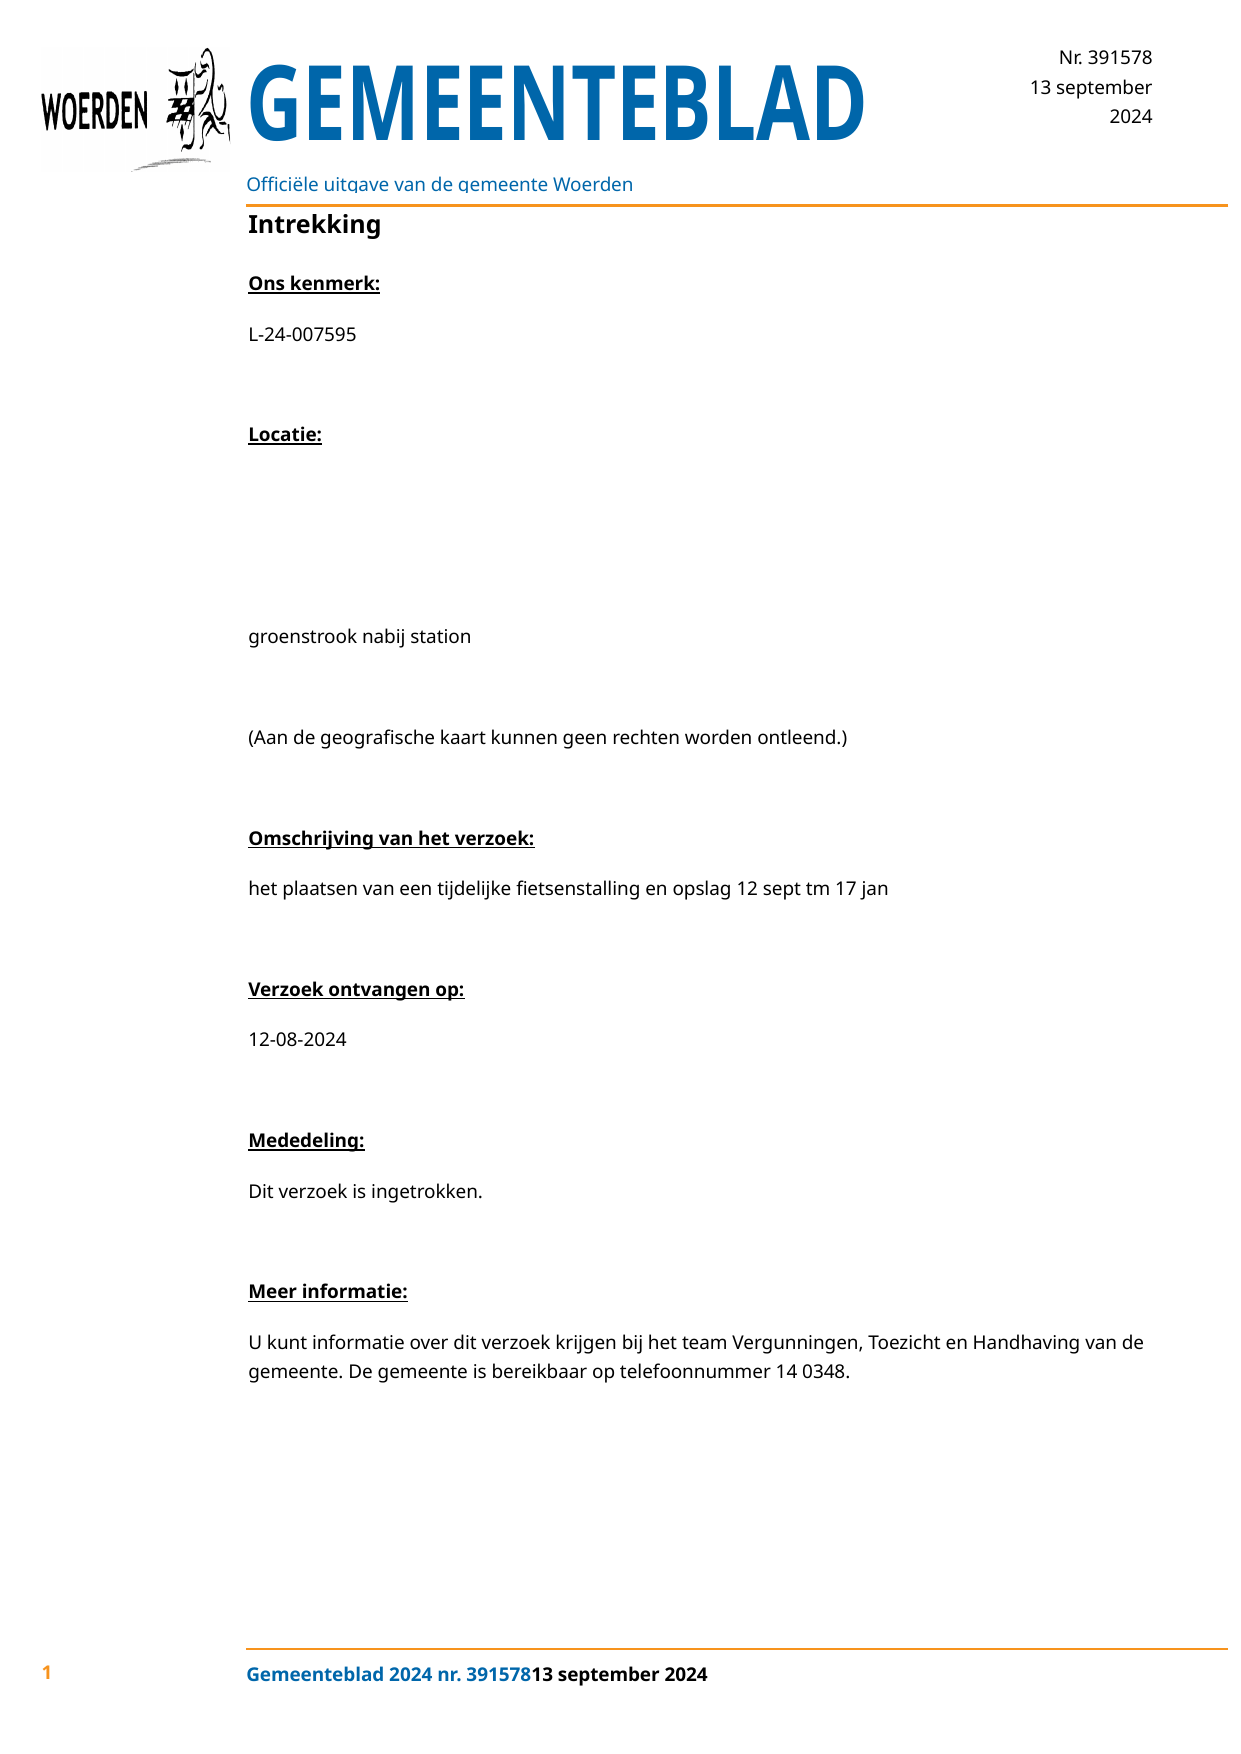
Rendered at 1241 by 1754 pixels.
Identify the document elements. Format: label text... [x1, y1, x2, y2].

text (Aan de geografische kaart kunnen geen rechten worden ontleend.) [248, 724, 1152, 750]
text Omschrijving van het verzoek: [248, 825, 1152, 851]
text Intrekking [248, 207, 1152, 241]
text het plaatsen van een tijdelijke fietsenstalling en opslag 12 sept tm 17 jan [248, 875, 1152, 901]
text 12-08-2024 [248, 1027, 1152, 1052]
picture [41, 47, 231, 172]
text Meer informatie: [248, 1279, 1152, 1304]
text groenstrook nabij station [248, 623, 1152, 649]
text Dit verzoek is ingetrokken. [248, 1178, 1152, 1203]
text L-24-007595 [248, 321, 1152, 346]
text U kunt informatie over dit verzoek krijgen bij het team Vergunningen, Toezicht en Handhaving van de gemeente. De gemeente is bereikbaar op telefoonnummer 14 0348. [248, 1329, 1152, 1384]
text Ons kenmerk: [248, 270, 1152, 296]
text Locatie: [248, 422, 1152, 447]
text Mededeling: [248, 1127, 1152, 1153]
text Verzoek ontvangen op: [248, 976, 1152, 1002]
